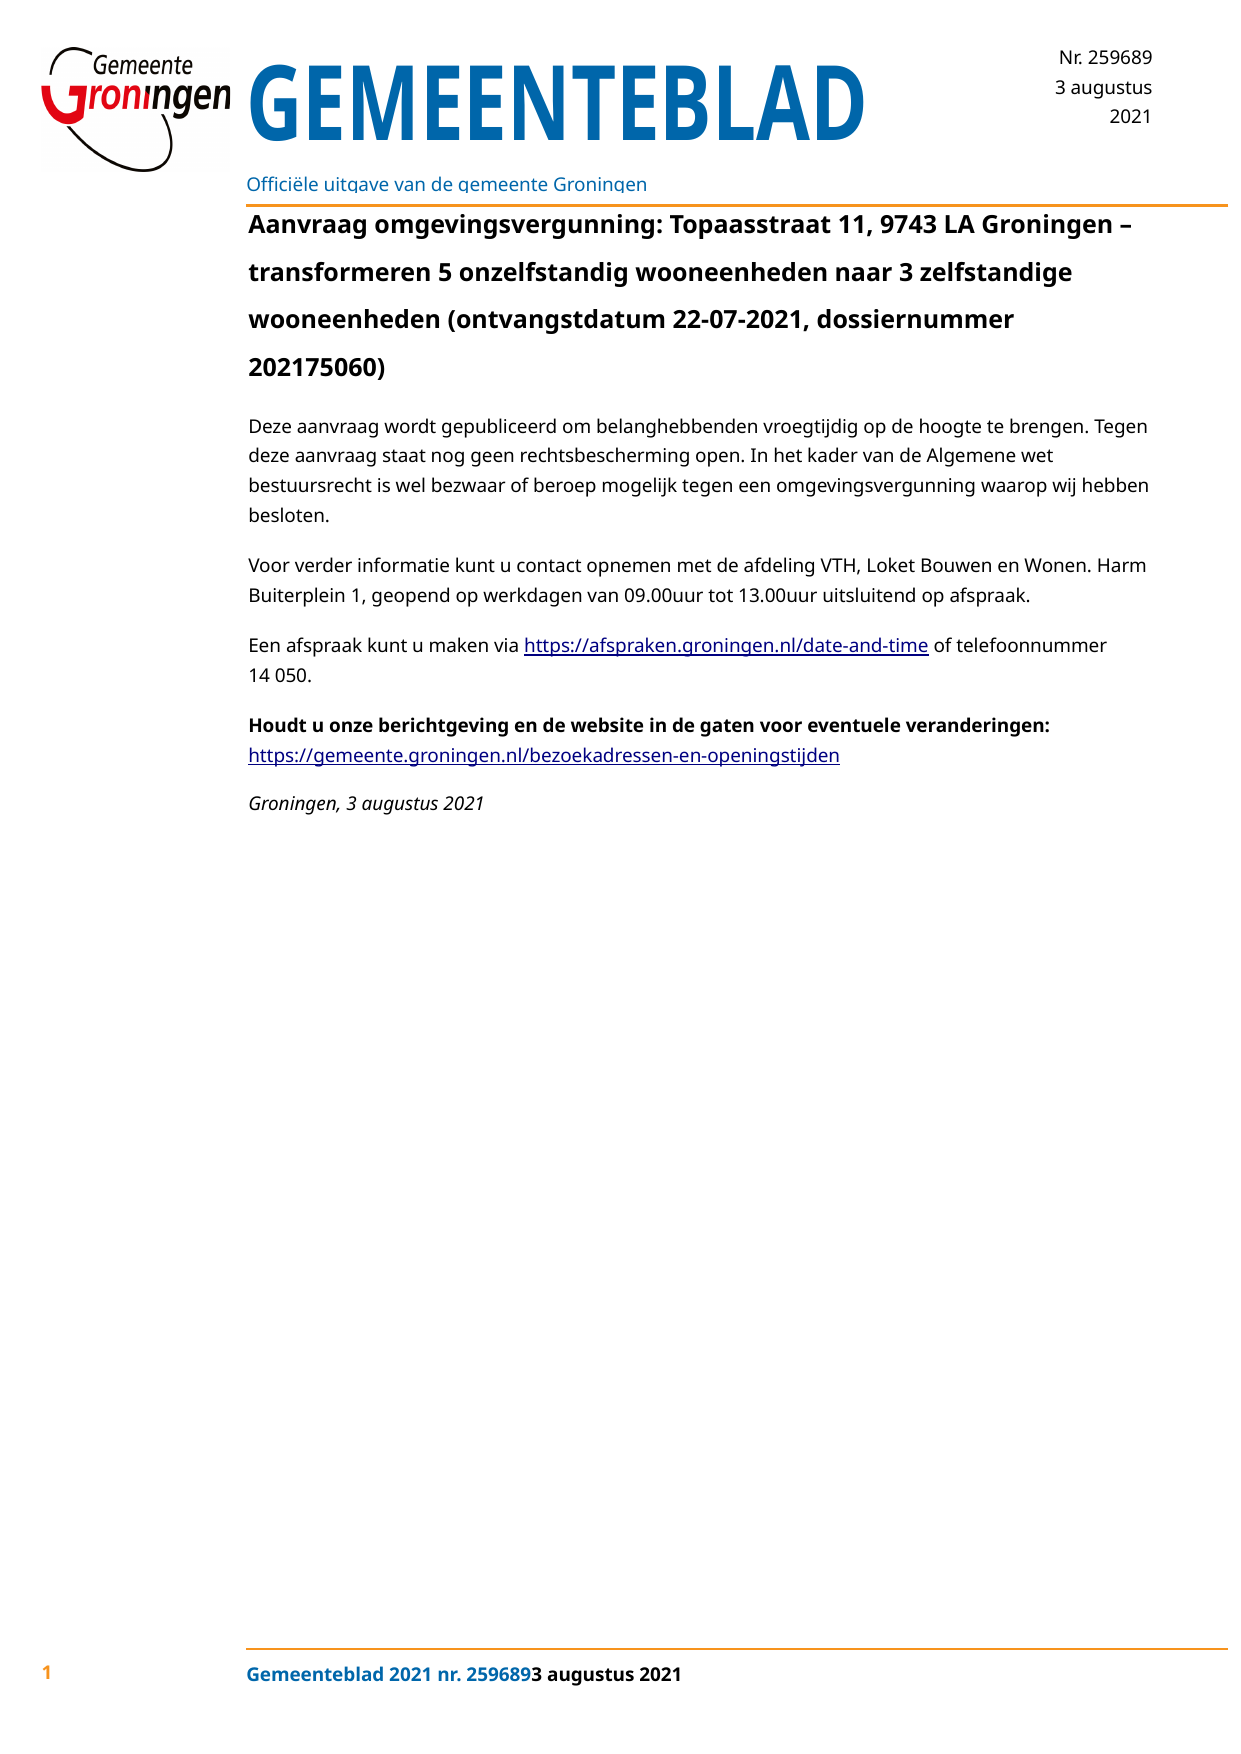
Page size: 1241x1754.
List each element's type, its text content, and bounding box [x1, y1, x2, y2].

text Voor verder informatie kunt u contact opnemen met de afdeling VTH, Loket Bouwen en Wonen. Harm Buiterplein 1, geopend op werkdagen van 09.00uur tot 13.00uur uitsluitend op afspraak. [248, 552, 1152, 608]
text Houdt u onze berichtgeving en de website in de gaten voor eventuele veranderingen: https://gemeente.groningen.nl/bezoekadressen-en-openingstijden [248, 712, 1152, 768]
text Groningen, 3 augustus 2021 [248, 790, 1152, 815]
text Aanvraag omgevingsvergunning: Topaasstraat 11, 9743 LA Groningen – transformeren 5 onzelfstandig wooneenheden naar 3 zelfstandige wooneenheden (ontvangstdatum 22-07-2021, dossiernummer 202175060) [248, 207, 1152, 384]
picture [41, 47, 231, 172]
text Een afspraak kunt u maken via https://afspraken.groningen.nl/date-and-time of telefoonnummer 14 050. [248, 632, 1152, 688]
text Deze aanvraag wordt gepubliceerd om belanghebbenden vroegtijdig op de hoogte te brengen. Tegen deze aanvraag staat nog geen rechtsbescherming open. In het kader van de Algemene wet bestuursrecht is wel bezwaar of beroep mogelijk tegen een omgevingsvergunning waarop wij hebben besloten. [248, 413, 1152, 528]
